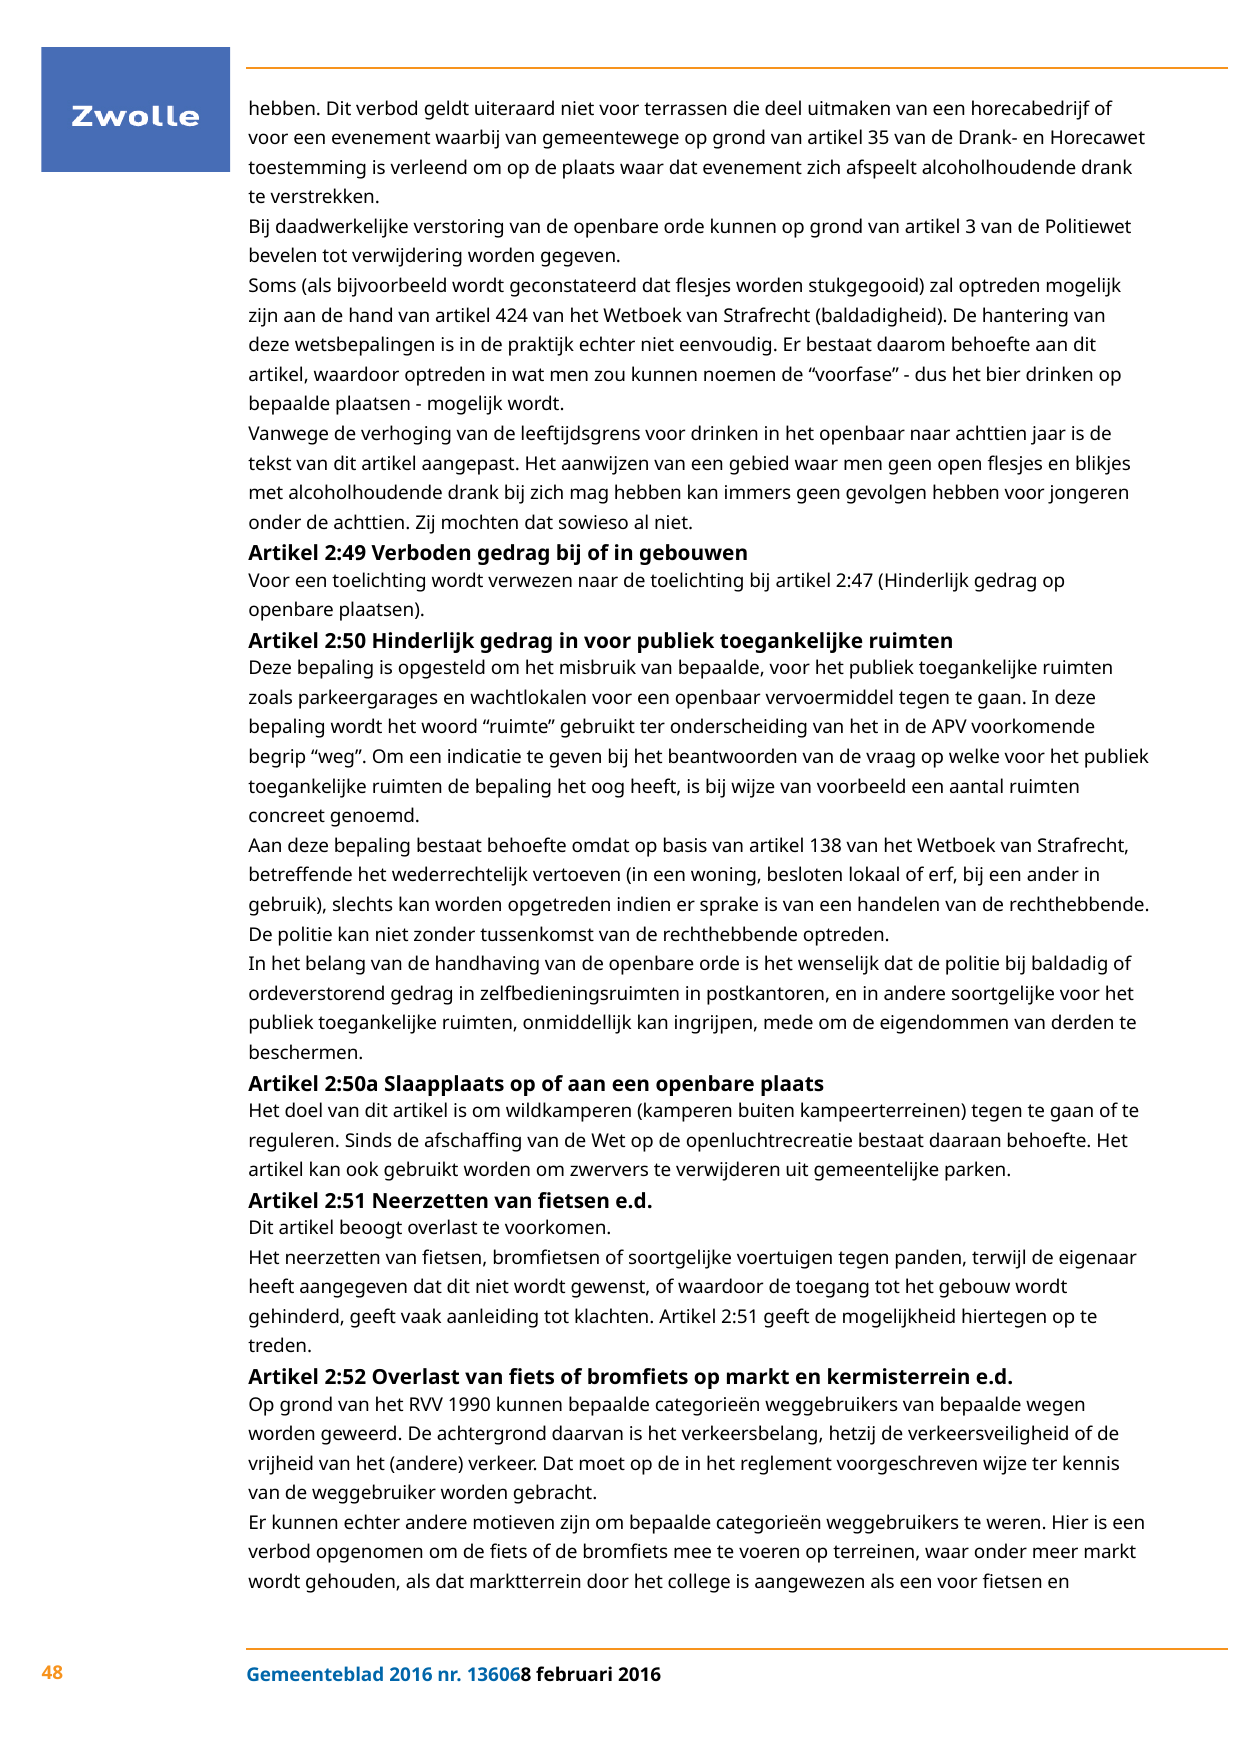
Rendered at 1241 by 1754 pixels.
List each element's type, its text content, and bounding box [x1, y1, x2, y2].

text Aan deze bepaling bestaat behoefte omdat op basis van artikel 138 van het Wetboek van Strafrecht, betreffende het wederrechtelijk vertoeven (in een woning, besloten lokaal of erf, bij een ander in gebruik), slechts kan worden opgetreden indien er sprake is van een handelen van de rechthebbende. De politie kan niet zonder tussenkomst van de rechthebbende optreden. [248, 832, 1152, 947]
text Artikel 2:52 Overlast van fiets of bromfiets op markt en kermisterrein e.d. [248, 1362, 1152, 1391]
text Artikel 2:51 Neerzetten van fietsen e.d. [248, 1186, 1152, 1214]
picture [41, 47, 231, 172]
text Artikel 2:50 Hinderlijk gedrag in voor publiek toegankelijke ruimten [248, 626, 1152, 654]
text Er kunnen echter andere motieven zijn om bepaalde categorieën weggebruikers te weren. Hier is een verbod opgenomen om de fiets of de bromfiets mee te voeren op terreinen, waar onder meer markt wordt gehouden, als dat marktterrein door het college is aangewezen als een voor fietsen en [248, 1509, 1152, 1594]
text Deze bepaling is opgesteld om het misbruik van bepaalde, voor het publiek toegankelijke ruimten zoals parkeergarages en wachtlokalen voor een openbaar vervoermiddel tegen te gaan. In deze bepaling wordt het woord “ruimte” gebruikt ter onderscheiding van het in de APV voorkomende begrip “weg”. Om een indicatie te geven bij het beantwoorden van de vraag op welke voor het publiek toegankelijke ruimten de bepaling het oog heeft, is bij wijze van voorbeeld een aantal ruimten concreet genoemd. [248, 654, 1152, 828]
text Artikel 2:50a Slaapplaats op of aan een openbare plaats [248, 1069, 1152, 1097]
text hebben. Dit verbod geldt uiteraard niet voor terrassen die deel uitmaken van een horecabedrijf of voor een evenement waarbij van gemeentewege op grond van artikel 35 van de Drank- en Horecawet toestemming is verleend om op de plaats waar dat evenement zich afspeelt alcoholhoudende drank te verstrekken. [248, 95, 1152, 209]
text Dit artikel beoogt overlast te voorkomen. [248, 1214, 1152, 1240]
text Soms (als bijvoorbeeld wordt geconstateerd dat flesjes worden stukgegooid) zal optreden mogelijk zijn aan de hand van artikel 424 van het Wetboek van Strafrecht (baldadigheid). De hantering van deze wetsbepalingen is in de praktijk echter niet eenvoudig. Er bestaat daarom behoefte aan dit artikel, waardoor optreden in wat men zou kunnen noemen de “voorfase” - dus het bier drinken op bepaalde plaatsen - mogelijk wordt. [248, 272, 1152, 416]
text In het belang van de handhaving van de openbare orde is het wenselijk dat de politie bij baldadig of ordeverstorend gedrag in zelfbedieningsruimten in postkantoren, en in andere soortgelijke voor het publiek toegankelijke ruimten, onmiddellijk kan ingrijpen, mede om de eigendommen van derden te beschermen. [248, 950, 1152, 1065]
text Vanwege de verhoging van de leeftijdsgrens voor drinken in het openbaar naar achttien jaar is de tekst van dit artikel aangepast. Het aanwijzen van een gebied waar men geen open flesjes en blikjes met alcoholhoudende drank bij zich mag hebben kan immers geen gevolgen hebben voor jongeren onder de achttien. Zij mochten dat sowieso al niet. [248, 420, 1152, 535]
text Artikel 2:49 Verboden gedrag bij of in gebouwen [248, 538, 1152, 567]
text Op grond van het RVV 1990 kunnen bepaalde categorieën weggebruikers van bepaalde wegen worden geweerd. De achtergrond daarvan is het verkeersbelang, hetzij de verkeersveiligheid of de vrijheid van het (andere) verkeer. Dat moet op de in het reglement voorgeschreven wijze ter kennis van de weggebruiker worden gebracht. [248, 1391, 1152, 1505]
text Het neerzetten van fietsen, bromfietsen of soortgelijke voertuigen tegen panden, terwijl de eigenaar heeft aangegeven dat dit niet wordt gewenst, of waardoor de toegang tot het gebouw wordt gehinderd, geeft vaak aanleiding tot klachten. Artikel 2:51 geeft de mogelijkheid hiertegen op te treden. [248, 1244, 1152, 1358]
text Het doel van dit artikel is om wildkamperen (kamperen buiten kampeerterreinen) tegen te gaan of te reguleren. Sinds de afschaffing van de Wet op de openluchtrecreatie bestaat daaraan behoefte. Het artikel kan ook gebruikt worden om zwervers te verwijderen uit gemeentelijke parken. [248, 1097, 1152, 1182]
text Voor een toelichting wordt verwezen naar de toelichting bij artikel 2:47 (Hinderlijk gedrag op openbare plaatsen). [248, 567, 1152, 622]
text Bij daadwerkelijke verstoring van de openbare orde kunnen op grond van artikel 3 van de Politiewet bevelen tot verwijdering worden gegeven. [248, 213, 1152, 268]
